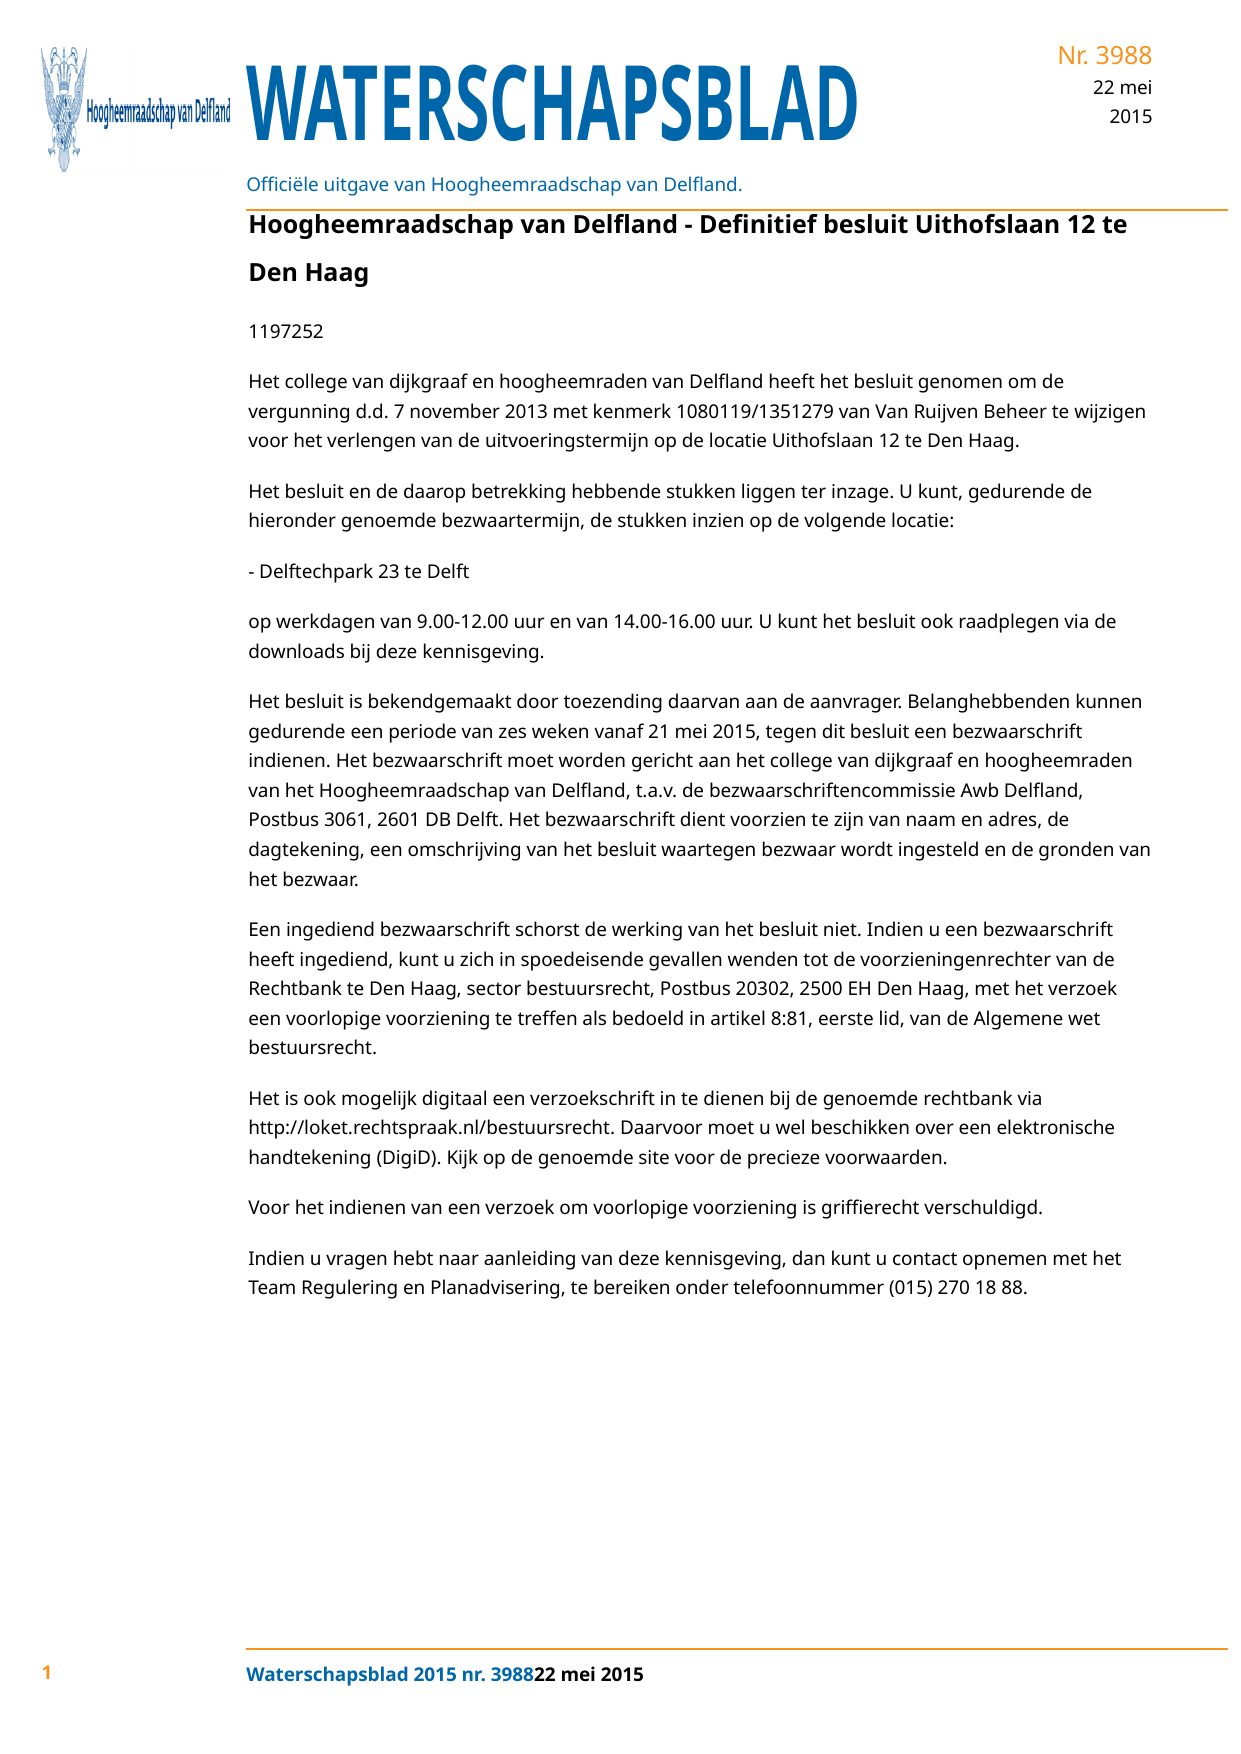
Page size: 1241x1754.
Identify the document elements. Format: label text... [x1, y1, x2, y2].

text 1197252 [248, 318, 1152, 344]
text - Delftechpark 23 te Delft [248, 558, 1152, 584]
text Hoogheemraadschap van Delfland - Definitief besluit Uithofslaan 12 te Den Haag [248, 211, 1152, 288]
picture [41, 47, 231, 172]
text Voor het indienen van een verzoek om voorlopige voorziening is griffierecht verschuldigd. [248, 1194, 1152, 1220]
text Het besluit en de daarop betrekking hebbende stukken liggen ter inzage. U kunt, gedurende de hieronder genoemde bezwaartermijn, de stukken inzien op de volgende locatie: [248, 478, 1152, 533]
text Het besluit is bekendgemaakt door toezending daarvan aan de aanvrager. Belanghebbenden kunnen gedurende een periode van zes weken vanaf 21 mei 2015, tegen dit besluit een bezwaarschrift indienen. Het bezwaarschrift moet worden gericht aan het college van dijkgraaf en hoogheemraden van het Hoogheemraadschap van Delfland, t.a.v. de bezwaarschriftencommissie Awb Delfland, Postbus 3061, 2601 DB Delft. Het bezwaarschrift dient voorzien te zijn van naam en adres, de dagtekening, een omschrijving van het besluit waartegen bezwaar wordt ingesteld en de gronden van het bezwaar. [248, 688, 1152, 892]
text Een ingediend bezwaarschrift schorst de werking van het besluit niet. Indien u een bezwaarschrift heeft ingediend, kunt u zich in spoedeisende gevallen wenden tot de voorzieningenrechter van de Rechtbank te Den Haag, sector bestuursrecht, Postbus 20302, 2500 EH Den Haag, met het verzoek een voorlopige voorziening te treffen als bedoeld in artikel 8:81, eerste lid, van de Algemene wet bestuursrecht. [248, 916, 1152, 1060]
text Indien u vragen hebt naar aanleiding van deze kennisgeving, dan kunt u contact opnemen met het Team Regulering en Planadvisering, te bereiken onder telefoonnummer (015) 270 18 88. [248, 1245, 1152, 1300]
text Het is ook mogelijk digitaal een verzoekschrift in te dienen bij de genoemde rechtbank via http://loket.rechtspraak.nl/bestuursrecht. Daarvoor moet u wel beschikken over een elektronische handtekening (DigiD). Kijk op de genoemde site voor de precieze voorwaarden. [248, 1085, 1152, 1170]
text Het college van dijkgraaf en hoogheemraden van Delfland heeft het besluit genomen om de vergunning d.d. 7 november 2013 met kenmerk 1080119/1351279 van Van Ruijven Beheer te wijzigen voor het verlengen van de uitvoeringstermijn op de locatie Uithofslaan 12 te Den Haag. [248, 368, 1152, 453]
text op werkdagen van 9.00-12.00 uur en van 14.00-16.00 uur. U kunt het besluit ook raadplegen via de downloads bij deze kennisgeving. [248, 608, 1152, 664]
